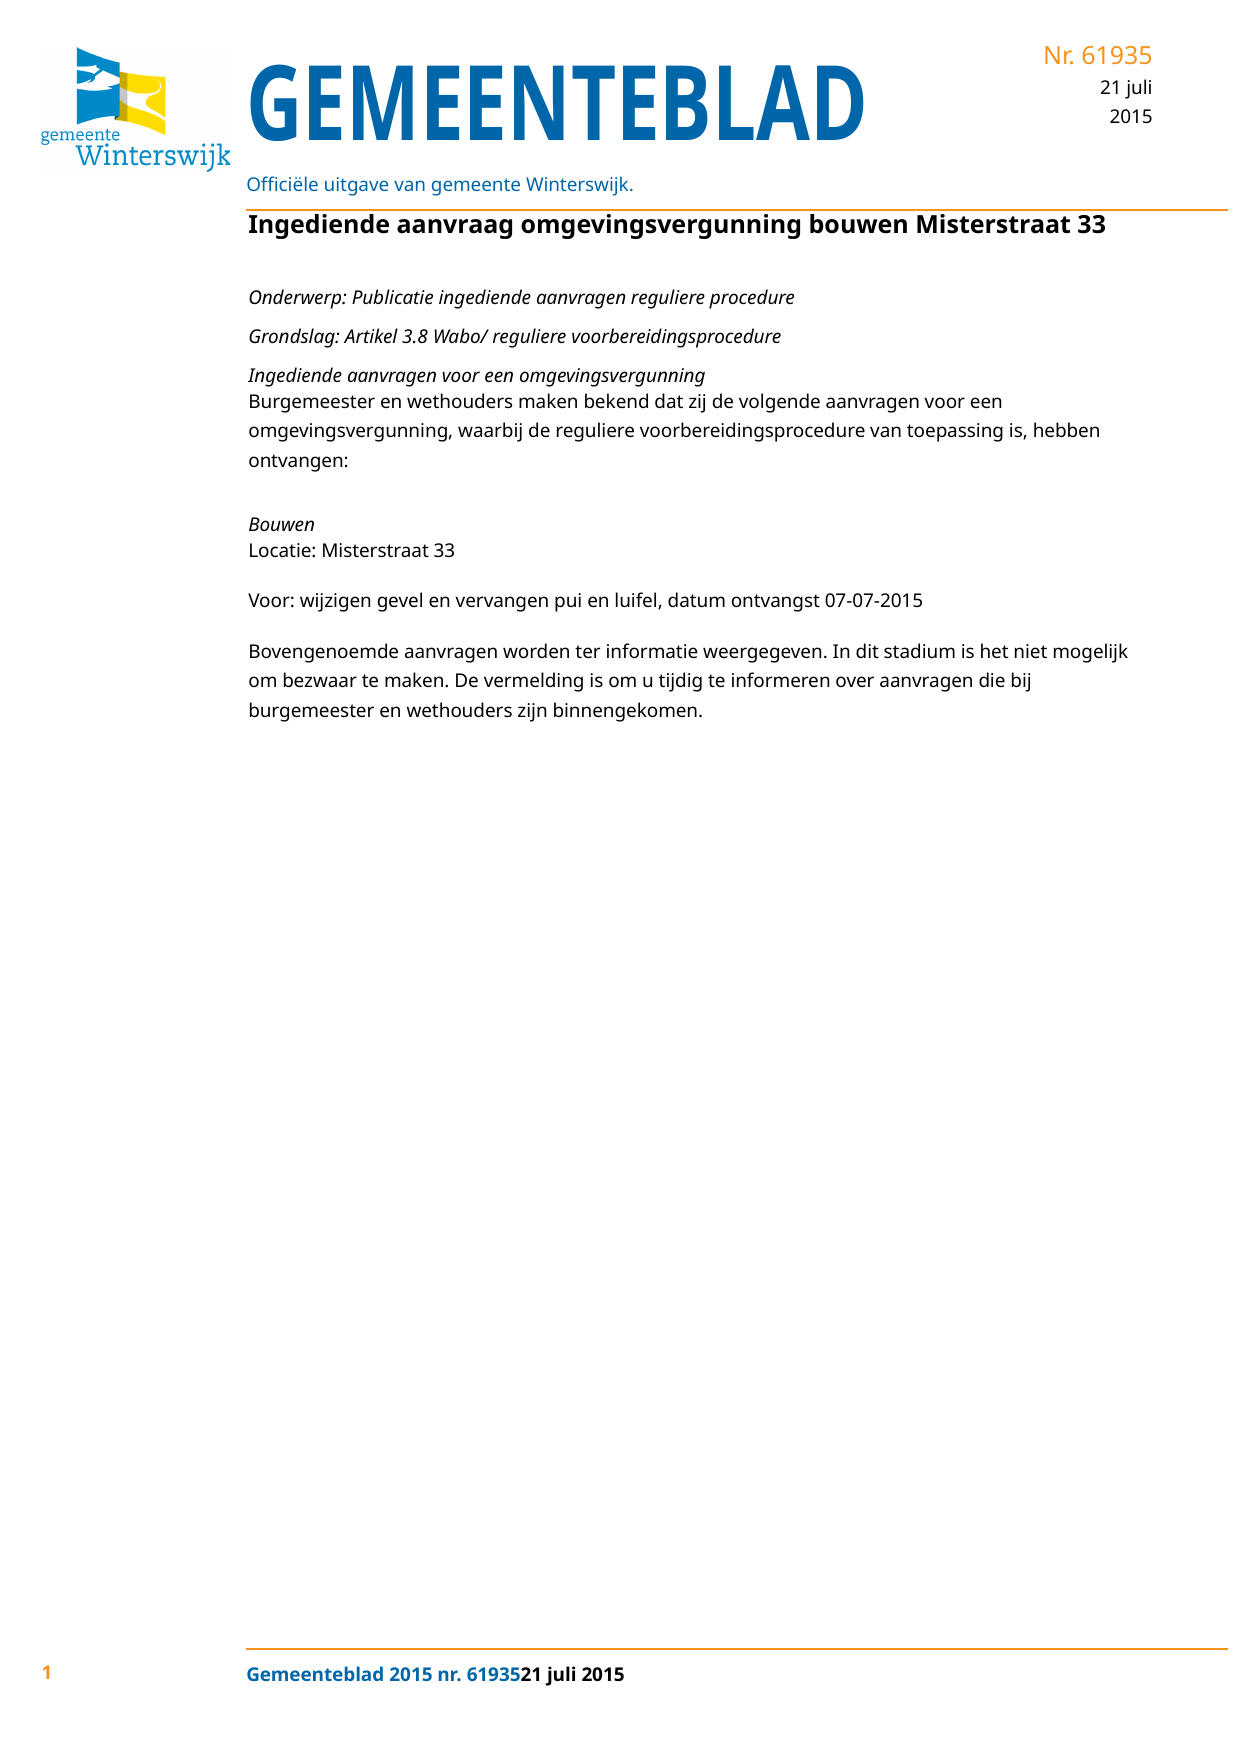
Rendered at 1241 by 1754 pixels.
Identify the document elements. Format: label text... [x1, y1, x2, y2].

text Ingediende aanvraag omgevingsvergunning bouwen Misterstraat 33 [248, 211, 1152, 241]
text Bouwen [248, 511, 1152, 537]
text Burgemeester en wethouders maken bekend dat zij de volgende aanvragen voor een omgevingsvergunning, waarbij de reguliere voorbereidingsprocedure van toepassing is, hebben ontvangen: [248, 388, 1152, 473]
text Locatie: Misterstraat 33 [248, 537, 1152, 563]
text Ingediende aanvragen voor een omgevingsvergunning [248, 362, 1152, 388]
picture [225, 153, 231, 162]
text Voor: wijzigen gevel en vervangen pui en luifel, datum ontvangst 07-07-2015 [248, 587, 1152, 613]
text Onderwerp: Publicatie ingediende aanvragen reguliere procedure [248, 284, 1152, 309]
picture [41, 47, 231, 172]
text Grondslag: Artikel 3.8 Wabo/ reguliere voorbereidingsprocedure [248, 323, 1152, 349]
text Bovengenoemde aanvragen worden ter informatie weergegeven. In dit stadium is het niet mogelijk om bezwaar te maken. De vermelding is om u tijdig te informeren over aanvragen die bij burgemeester en wethouders zijn binnengekomen. [248, 638, 1152, 723]
